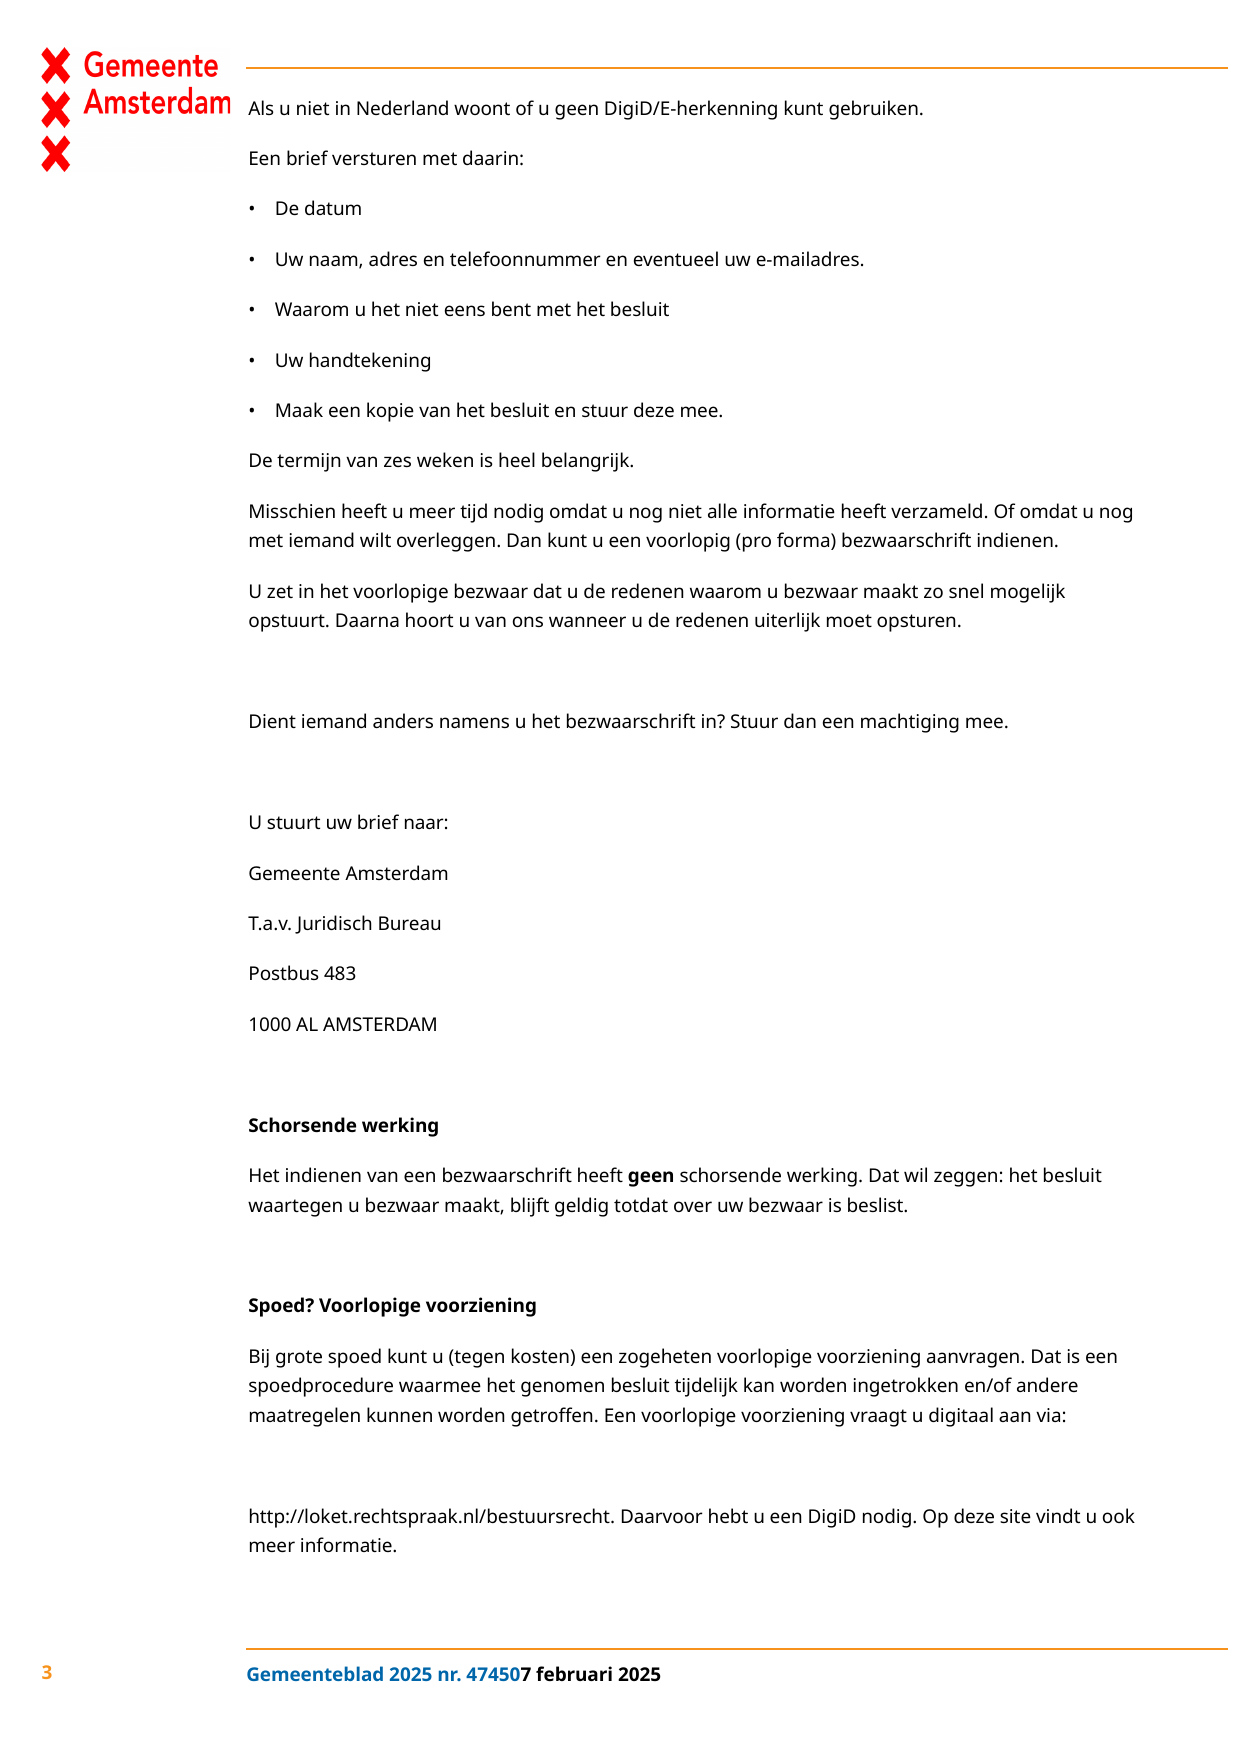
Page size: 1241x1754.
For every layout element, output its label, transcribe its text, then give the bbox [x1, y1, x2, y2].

text Misschien heeft u meer tijd nodig omdat u nog niet alle informatie heeft verzameld. Of omdat u nog met iemand wilt overleggen. Dan kunt u een voorlopig (pro forma) bezwaarschrift indienen. [248, 498, 1152, 553]
text Postbus 483 [248, 961, 1152, 986]
picture [41, 47, 231, 172]
text Het indienen van een bezwaarschrift heeft geen schorsende werking. Dat wil zeggen: het besluit waartegen u bezwaar maakt, blijft geldig totdat over uw bezwaar is beslist. [248, 1162, 1152, 1218]
text Als u niet in Nederland woont of u geen DigiD/E-herkenning kunt gebruiken. [248, 95, 1152, 121]
text U stuurt uw brief naar: [248, 809, 1152, 835]
text Gemeente Amsterdam [248, 860, 1152, 886]
text Schorsende werking [248, 1112, 1152, 1138]
text Bij grote spoed kunt u (tegen kosten) een zogeheten voorlopige voorziening aanvragen. Dat is een spoedprocedure waarmee het genomen besluit tijdelijk kan worden ingetrokken en/of andere maatregelen kunnen worden getroffen. Een voorlopige voorziening vraagt u digitaal aan via: [248, 1343, 1152, 1428]
text • Uw handtekening [248, 347, 1152, 373]
text • Maak een kopie van het besluit en stuur deze mee. [248, 397, 1152, 423]
text • Waarom u het niet eens bent met het besluit [248, 296, 1152, 322]
text U zet in het voorlopige bezwaar dat u de redenen waarom u bezwaar maakt zo snel mogelijk opstuurt. Daarna hoort u van ons wanneer u de redenen uiterlijk moet opsturen. [248, 578, 1152, 633]
text • Uw naam, adres en telefoonnummer en eventueel uw e-mailadres. [248, 246, 1152, 272]
text http://loket.rechtspraak.nl/bestuursrecht. Daarvoor hebt u een DigiD nodig. Op deze site vindt u ook meer informatie. [248, 1503, 1152, 1558]
text • De datum [248, 196, 1152, 221]
text T.a.v. Juridisch Bureau [248, 910, 1152, 936]
text Spoed? Voorlopige voorziening [248, 1293, 1152, 1318]
text Een brief versturen met daarin: [248, 145, 1152, 171]
text 1000 AL AMSTERDAM [248, 1011, 1152, 1037]
text Dient iemand anders namens u het bezwaarschrift in? Stuur dan een machtiging mee. [248, 708, 1152, 734]
text De termijn van zes weken is heel belangrijk. [248, 448, 1152, 473]
